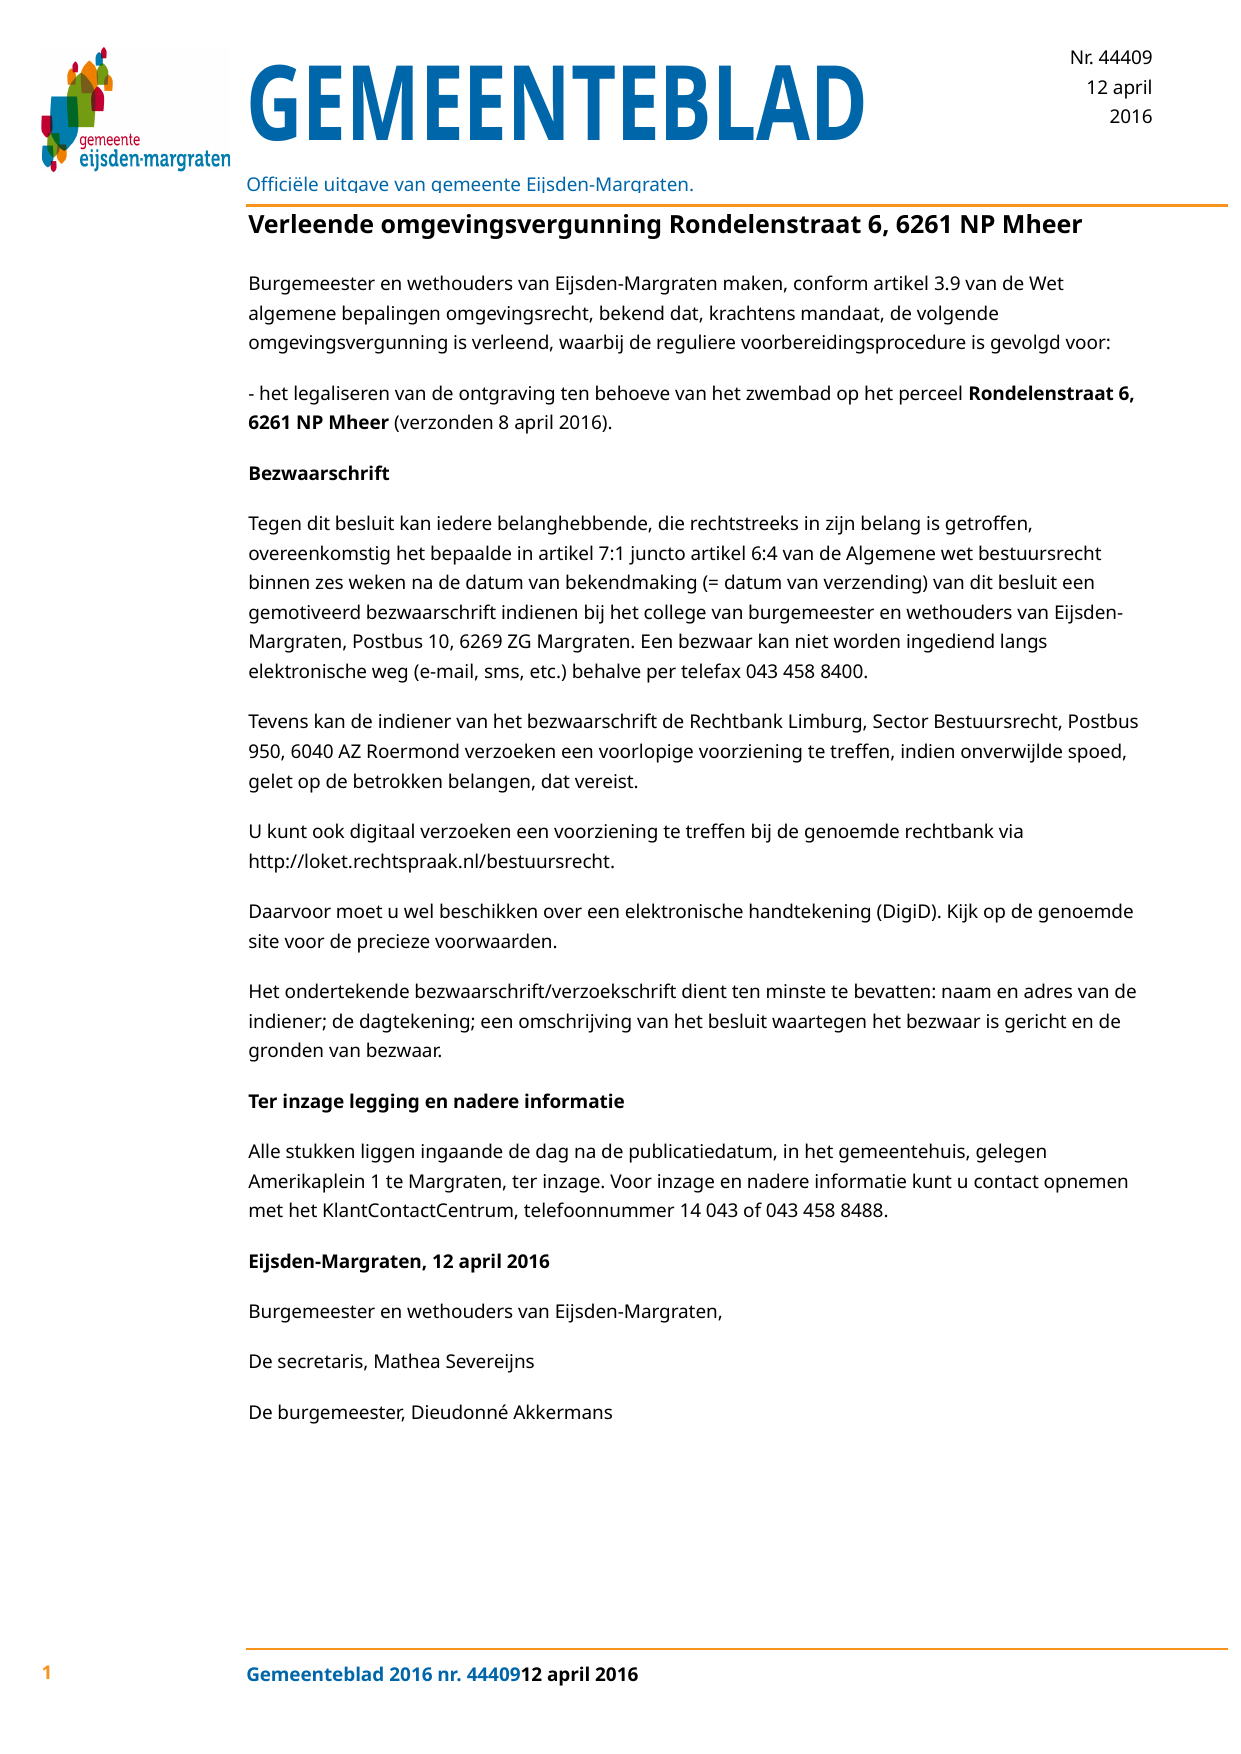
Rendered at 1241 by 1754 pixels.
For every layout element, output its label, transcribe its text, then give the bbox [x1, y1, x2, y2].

text De burgemeester, Dieudonné Akkermans [248, 1399, 1152, 1425]
text De secretaris, Mathea Severeijns [248, 1349, 1152, 1374]
text U kunt ook digitaal verzoeken een voorziening te treffen bij de genoemde rechtbank via http://loket.rechtspraak.nl/bestuursrecht. [248, 818, 1152, 873]
text Tegen dit besluit kan iedere belanghebbende, die rechtstreeks in zijn belang is getroffen, overeenkomstig het bepaalde in artikel 7:1 juncto artikel 6:4 van de Algemene wet bestuursrecht binnen zes weken na de datum van bekendmaking (= datum van verzending) van dit besluit een gemotiveerd bezwaarschrift indienen bij het college van burgemeester en wethouders van Eijsden-Margraten, Postbus 10, 6269 ZG Margraten. Een bezwaar kan niet worden ingediend langs elektronische weg (e-mail, sms, etc.) behalve per telefax 043 458 8400. [248, 510, 1152, 684]
text - het legaliseren van de ontgraving ten behoeve van het zwembad op het perceel Rondelenstraat 6, 6261 NP Mheer (verzonden 8 april 2016). [248, 380, 1152, 435]
text Alle stukken liggen ingaande de dag na de publicatiedatum, in het gemeentehuis, gelegen Amerikaplein 1 te Margraten, ter inzage. Voor inzage en nadere informatie kunt u contact opnemen met het KlantContactCentrum, telefoonnummer 14 043 of 043 458 8488. [248, 1138, 1152, 1223]
text Daarvoor moet u wel beschikken over een elektronische handtekening (DigiD). Kijk op de genoemde site voor de precieze voorwaarden. [248, 898, 1152, 953]
text Het ondertekende bezwaarschrift/verzoekschrift dient ten minste te bevatten: naam en adres van de indiener; de dagtekening; een omschrijving van het besluit waartegen het bezwaar is gericht en de gronden van bezwaar. [248, 978, 1152, 1063]
picture [41, 47, 231, 172]
text Eijsden-Margraten, 12 april 2016 [248, 1248, 1152, 1273]
text Verleende omgevingsvergunning Rondelenstraat 6, 6261 NP Mheer [248, 207, 1152, 241]
text Burgemeester en wethouders van Eijsden-Margraten maken, conform artikel 3.9 van de Wet algemene bepalingen omgevingsrecht, bekend dat, krachtens mandaat, de volgende omgevingsvergunning is verleend, waarbij de reguliere voorbereidingsprocedure is gevolgd voor: [248, 270, 1152, 355]
text Burgemeester en wethouders van Eijsden-Margraten, [248, 1298, 1152, 1324]
text Tevens kan de indiener van het bezwaarschrift de Rechtbank Limburg, Sector Bestuursrecht, Postbus 950, 6040 AZ Roermond verzoeken een voorlopige voorziening te treffen, indien onverwijlde spoed, gelet op de betrokken belangen, dat vereist. [248, 709, 1152, 793]
text Ter inzage legging en nadere informatie [248, 1088, 1152, 1113]
text Bezwaarschrift [248, 460, 1152, 486]
